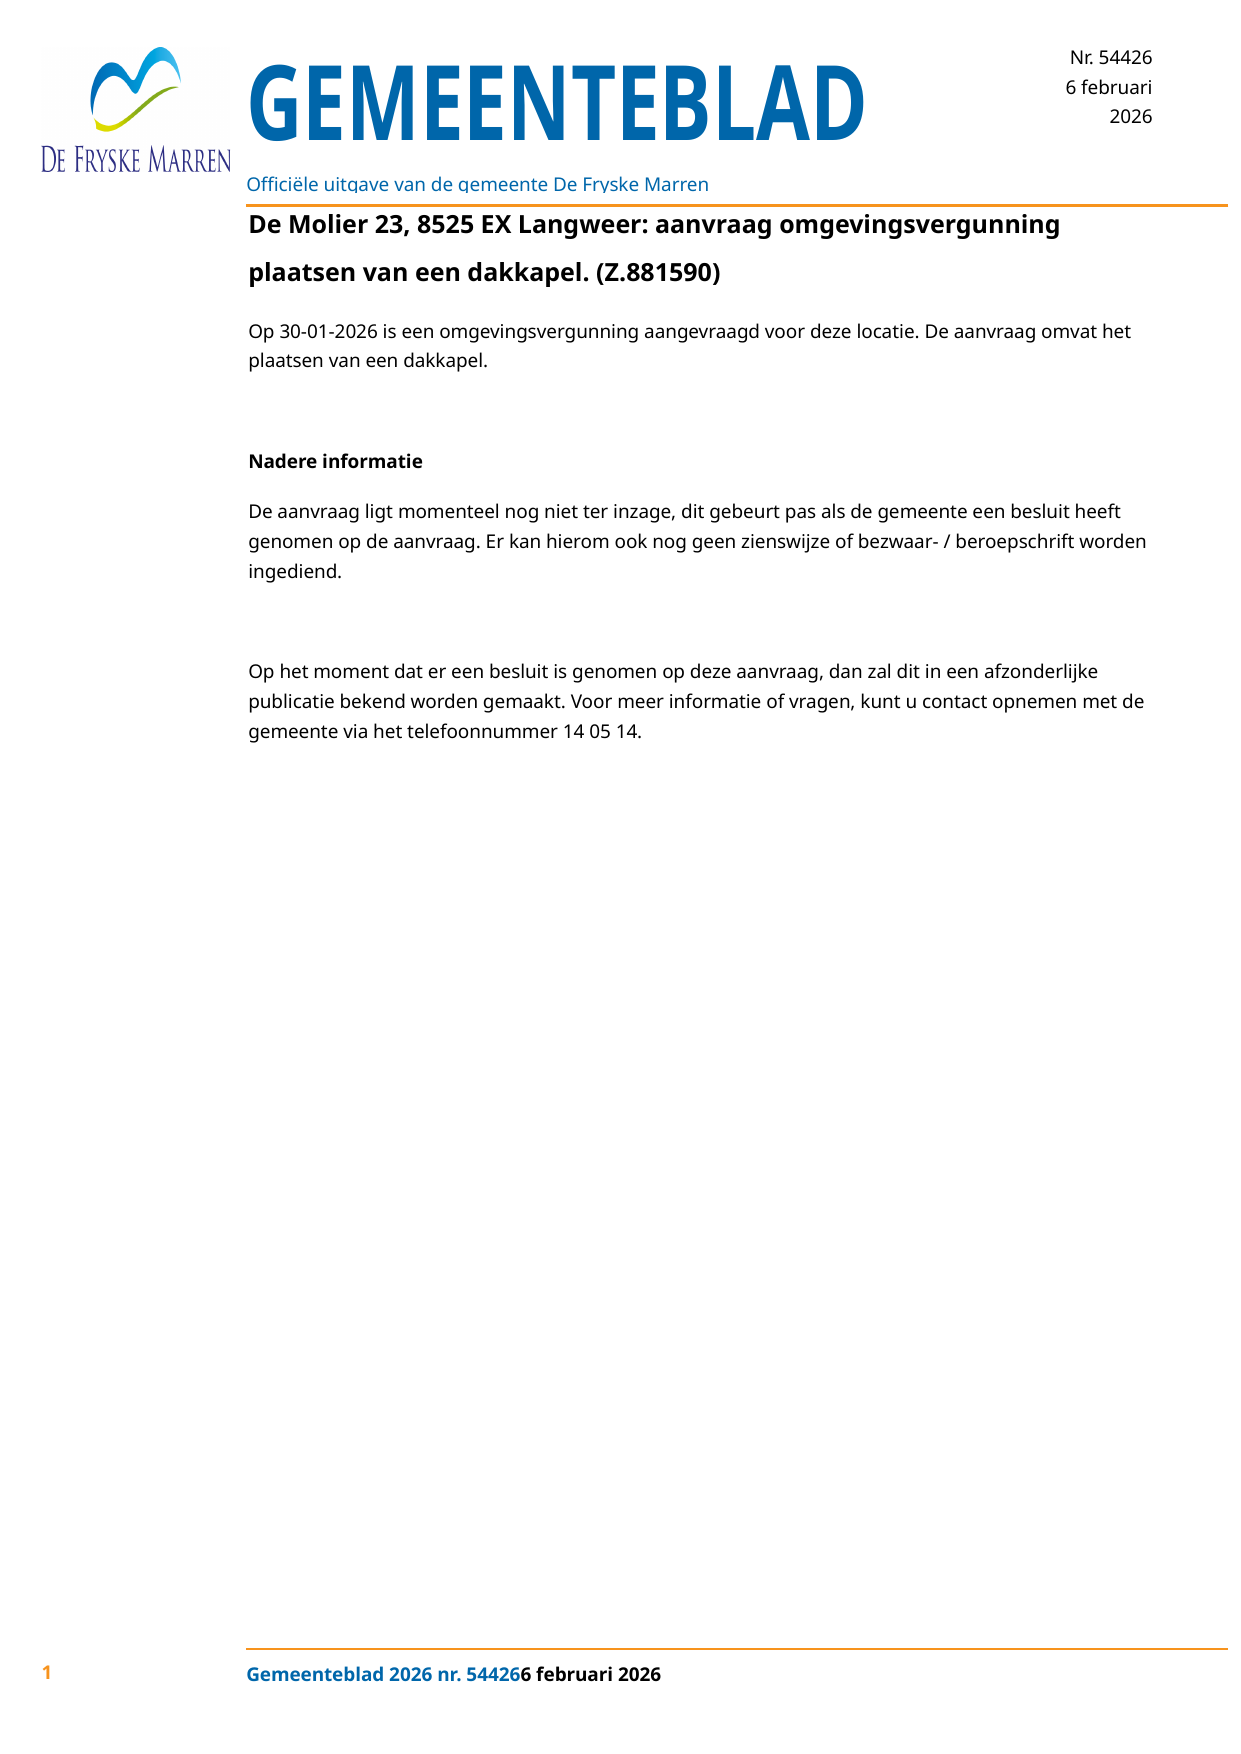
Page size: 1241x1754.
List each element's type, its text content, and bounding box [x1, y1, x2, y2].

text Op het moment dat er een besluit is genomen op deze aanvraag, dan zal dit in een afzonderlijke publicatie bekend worden gemaakt. Voor meer informatie of vragen, kunt u contact opnemen met de gemeente via het telefoonnummer 14 05 14. [248, 659, 1152, 744]
picture [41, 47, 231, 172]
text Nadere informatie [248, 448, 1152, 474]
text De aanvraag ligt momenteel nog niet ter inzage, dit gebeurt pas als de gemeente een besluit heeft genomen op de aanvraag. Er kan hierom ook nog geen zienswijze of bezwaar- / beroepschrift worden ingediend. [248, 499, 1152, 584]
text De Molier 23, 8525 EX Langweer: aanvraag omgevingsvergunning plaatsen van een dakkapel. (Z.881590) [248, 207, 1152, 288]
text Op 30-01-2026 is een omgevingsvergunning aangevraagd voor deze locatie. De aanvraag omvat het plaatsen van een dakkapel. [248, 318, 1152, 373]
